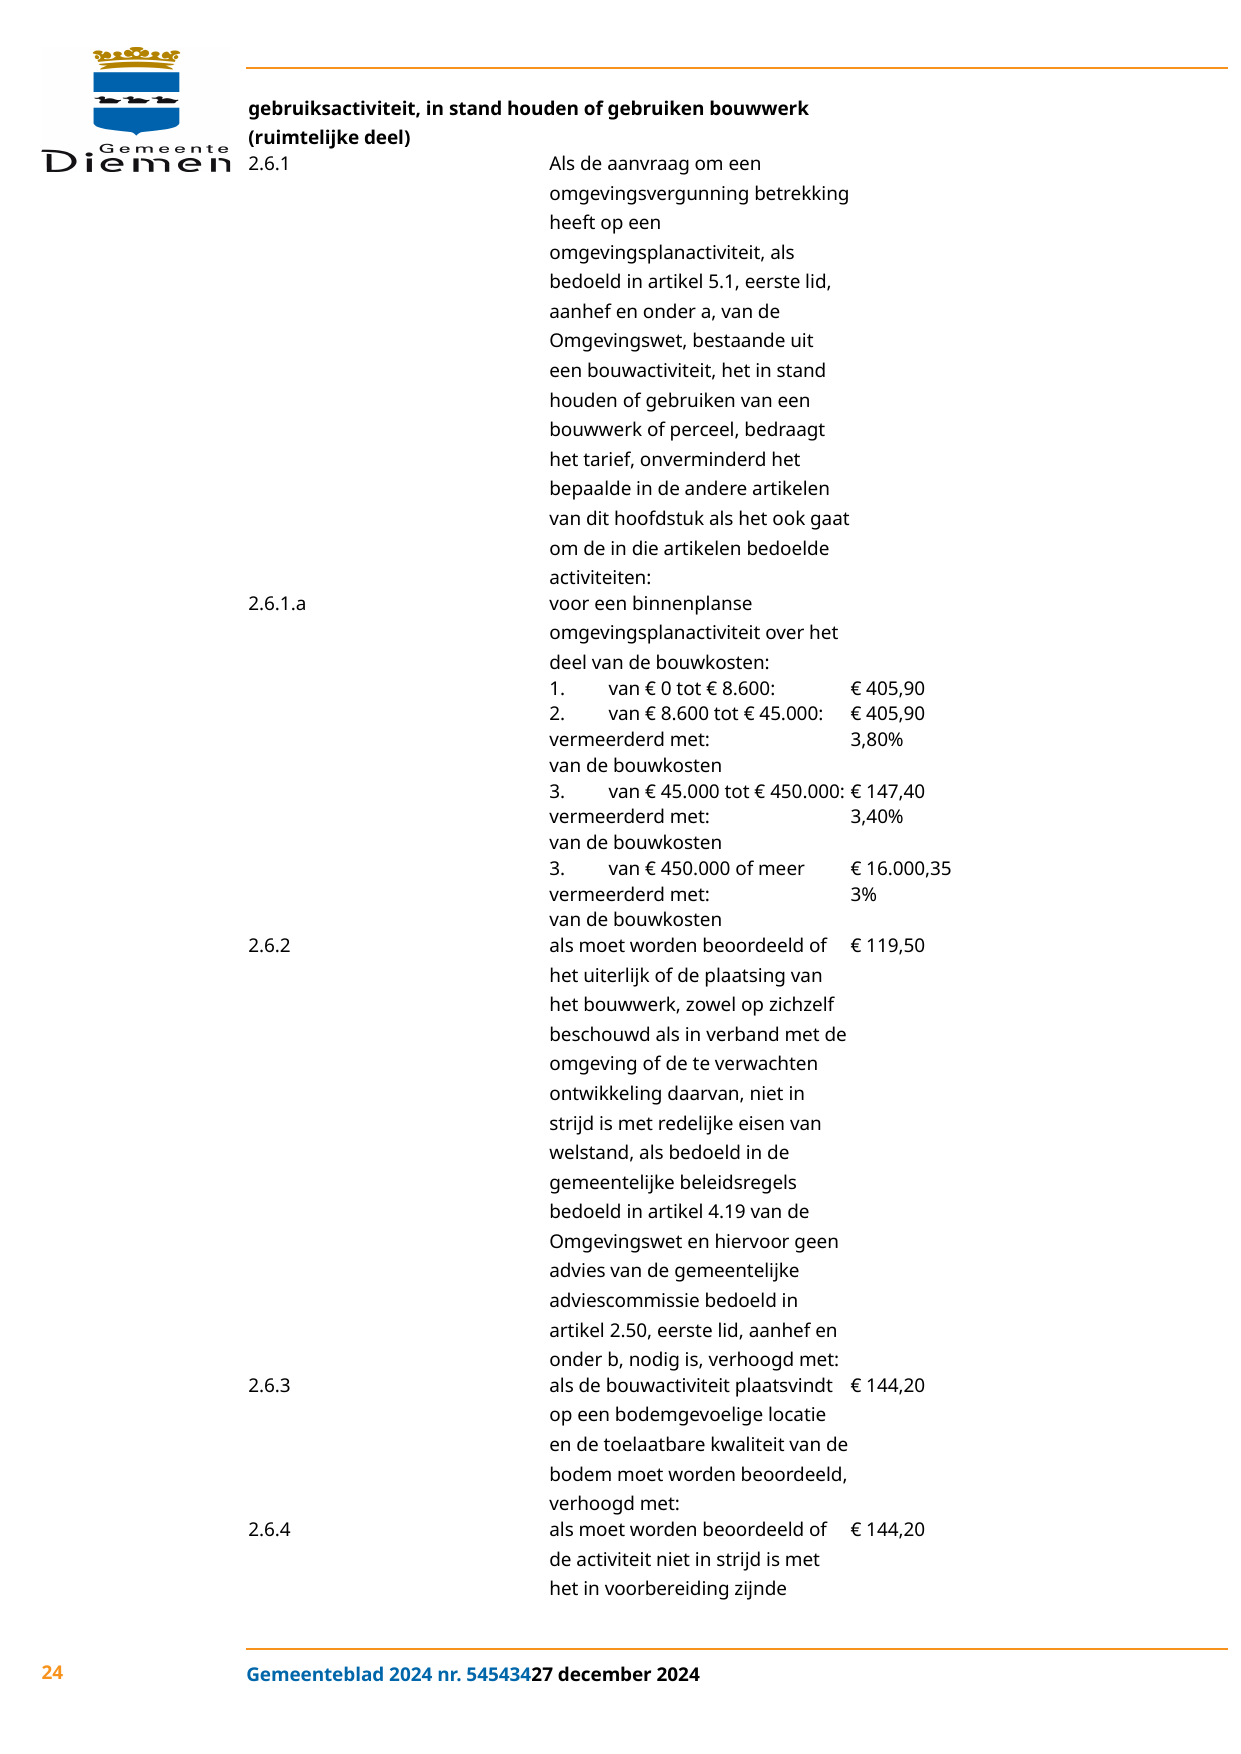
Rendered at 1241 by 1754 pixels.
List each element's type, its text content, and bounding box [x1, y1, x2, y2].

table_cell 2.6.3 [248, 1372, 549, 1516]
table_cell als moet worden beoordeeld of de activiteit niet in strijd is met het in voorbereiding zijnde [549, 1516, 850, 1601]
table_cell 3,40% [850, 804, 1152, 829]
table_cell 2.6.1.a [248, 590, 549, 675]
table_cell € 405,90 [850, 675, 1152, 701]
table_cell als moet worden beoordeeld of het uiterlijk of de plaatsing van het bouwwerk, zowel op zichzelf beschouwd als in verband met de omgeving of de te verwachten ontwikkeling daarvan, niet in strijd is met redelijke eisen van welstand, als bedoeld in de gemeentelijke beleidsregels bedoeld in artikel 4.19 van de Omgevingswet en hiervoor geen advies van de gemeentelijke adviescommissie bedoeld in artikel 2.50, eerste lid, aanhef en onder b, nodig is, verhoogd met: [549, 932, 850, 1372]
table_cell [248, 752, 549, 778]
picture [41, 47, 231, 172]
table_cell [248, 778, 549, 803]
table_cell [248, 906, 549, 932]
table_cell 3% [850, 881, 1152, 906]
table_cell [248, 881, 549, 906]
table_cell € 405,90 [850, 701, 1152, 726]
table_cell van € 450.000 of meer [549, 855, 850, 881]
table_cell 2.6.1 [248, 150, 549, 590]
table_cell 2.6.4 [248, 1516, 549, 1601]
table_cell [248, 829, 549, 855]
table_header gebruiksactiviteit, in stand houden of gebruiken bouwwerk (ruimtelijke deel) [248, 95, 850, 150]
table_cell € 144,20 [850, 1372, 1152, 1516]
table_cell [248, 804, 549, 829]
table_cell als de bouwactiviteit plaatsvindt op een bodemgevoelige locatie en de toelaatbare kwaliteit van de bodem moet worden beoordeeld, verhoogd met: [549, 1372, 850, 1516]
table_cell [248, 726, 549, 752]
table_cell van de bouwkosten [549, 829, 850, 855]
table_cell van de bouwkosten [549, 906, 850, 932]
table_cell van € 0 tot € 8.600: [549, 675, 850, 701]
table_cell 2.6.2 [248, 932, 549, 1372]
table_cell [850, 590, 1152, 675]
table_cell vermeerderd met: [549, 726, 850, 752]
table_cell [248, 701, 549, 726]
table_cell € 144,20 [850, 1516, 1152, 1601]
table_cell [850, 829, 1152, 855]
table_cell [248, 855, 549, 881]
table_cell [850, 752, 1152, 778]
table_cell € 147,40 [850, 778, 1152, 803]
table_header [850, 95, 1152, 150]
table_cell € 119,50 [850, 932, 1152, 1372]
table_cell [248, 675, 549, 701]
table_cell 3,80% [850, 726, 1152, 752]
table_cell van de bouwkosten [549, 752, 850, 778]
table_cell vermeerderd met: [549, 804, 850, 829]
table_cell € 16.000,35 [850, 855, 1152, 881]
table_cell van € 8.600 tot € 45.000: [549, 701, 850, 726]
table_cell van € 45.000 tot € 450.000: [549, 778, 850, 803]
table_cell [850, 150, 1152, 590]
table_cell vermeerderd met: [549, 881, 850, 906]
table_cell [850, 906, 1152, 932]
table_cell voor een binnenplanse omgevingsplanactiviteit over het deel van de bouwkosten: [549, 590, 850, 675]
table_cell Als de aanvraag om een omgevingsvergunning betrekking heeft op een omgevingsplanactiviteit, als bedoeld in artikel 5.1, eerste lid, aanhef en onder a, van de Omgevingswet, bestaande uit een bouwactiviteit, het in stand houden of gebruiken van een bouwwerk of perceel, bedraagt het tarief, onverminderd het bepaalde in de andere artikelen van dit hoofdstuk als het ook gaat om de in die artikelen bedoelde activiteiten: [549, 150, 850, 590]
